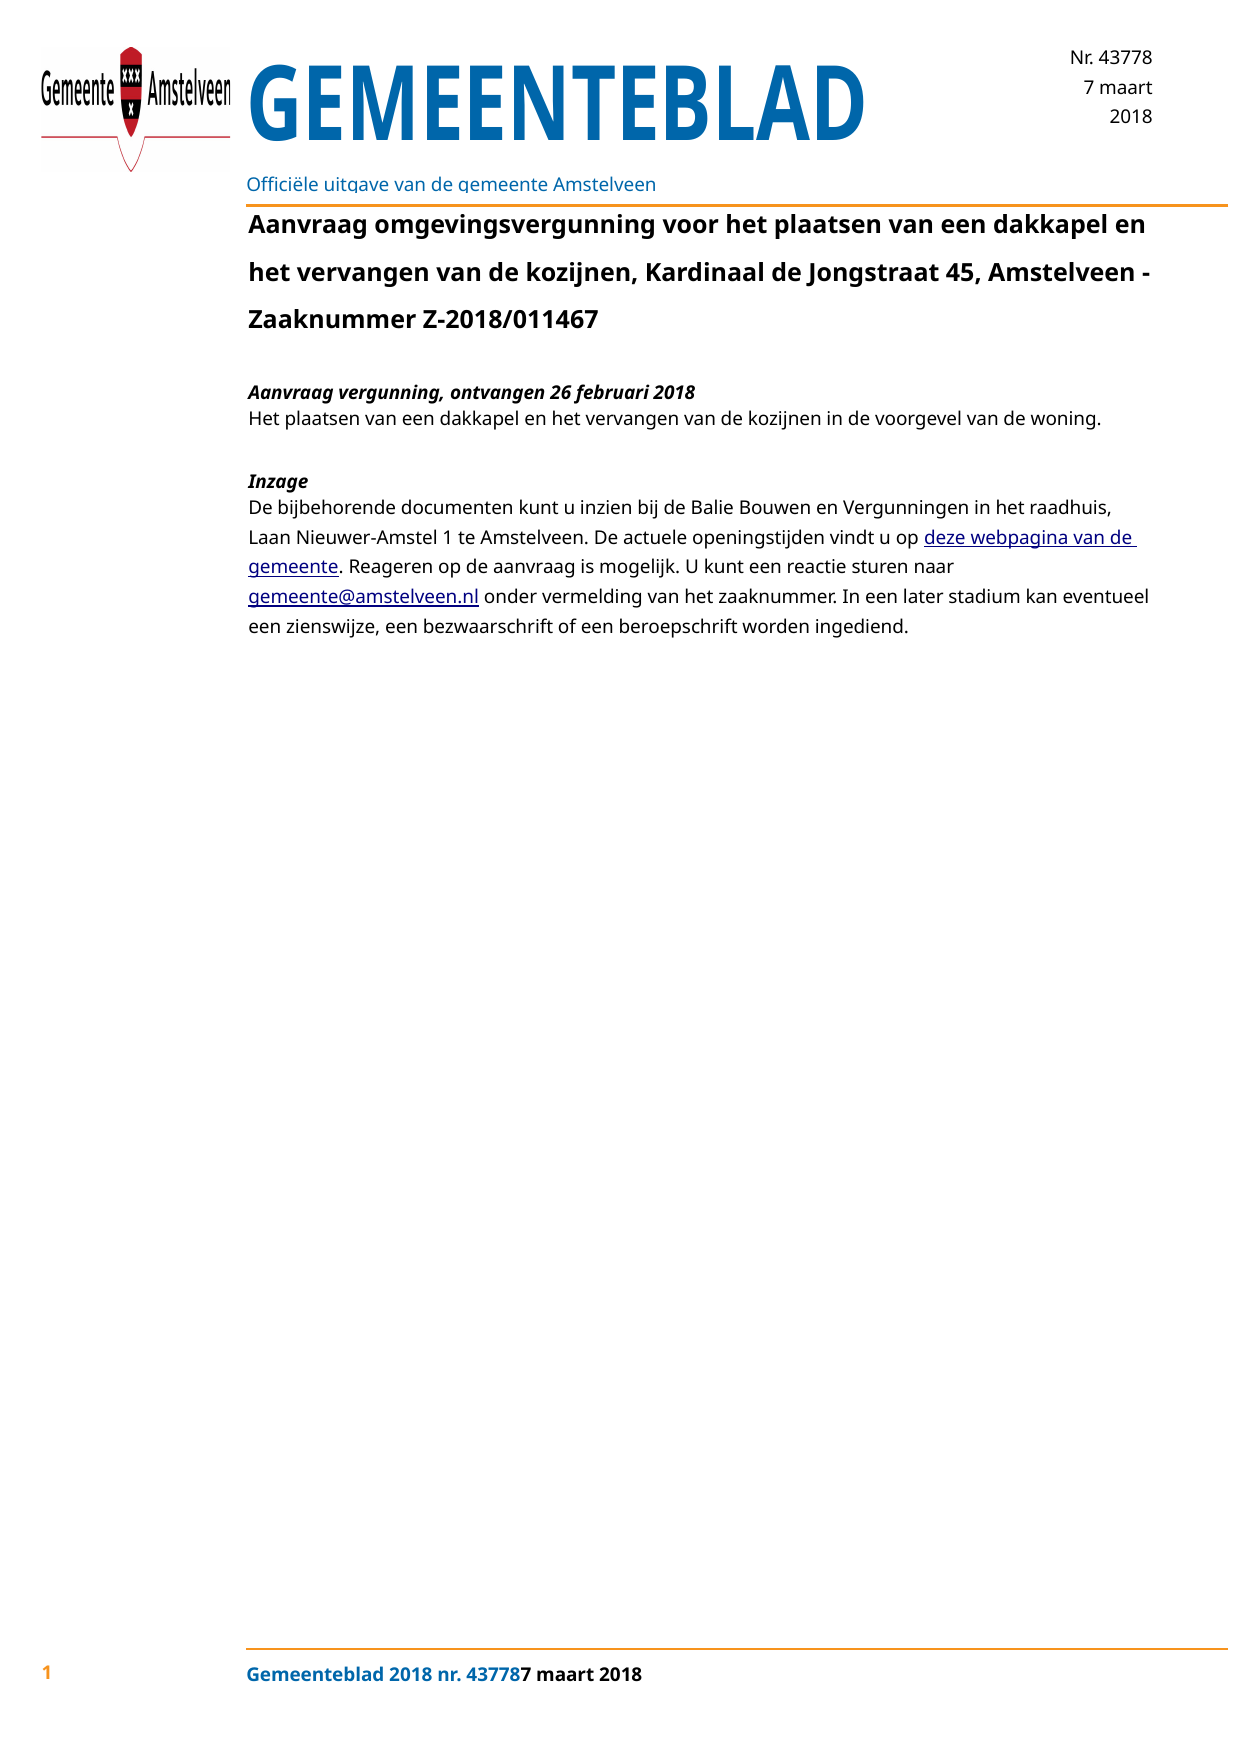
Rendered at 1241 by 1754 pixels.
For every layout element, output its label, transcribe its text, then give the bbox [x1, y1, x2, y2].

text Aanvraag omgevingsvergunning voor het plaatsen van een dakkapel en het vervangen van de kozijnen, Kardinaal de Jongstraat 45, Amstelveen - Zaaknummer Z-2018/011467 [248, 207, 1152, 336]
text De bijbehorende documenten kunt u inzien bij de Balie Bouwen en Vergunningen in het raadhuis, Laan Nieuwer-Amstel 1 te Amstelveen. De actuele openingstijden vindt u op deze webpagina van de gemeente. Reageren op de aanvraag is mogelijk. U kunt een reactie sturen naar gemeente@amstelveen.nl onder vermelding van het zaaknummer. In een later stadium kan eventueel een zienswijze, een bezwaarschrift of een beroepschrift worden ingediend. [248, 494, 1152, 638]
text Aanvraag vergunning, ontvangen 26 februari 2018 [248, 379, 1152, 405]
text Het plaatsen van een dakkapel en het vervangen van de kozijnen in de voorgevel van de woning. [248, 405, 1152, 431]
picture [41, 47, 231, 172]
text Inzage [248, 469, 1152, 494]
